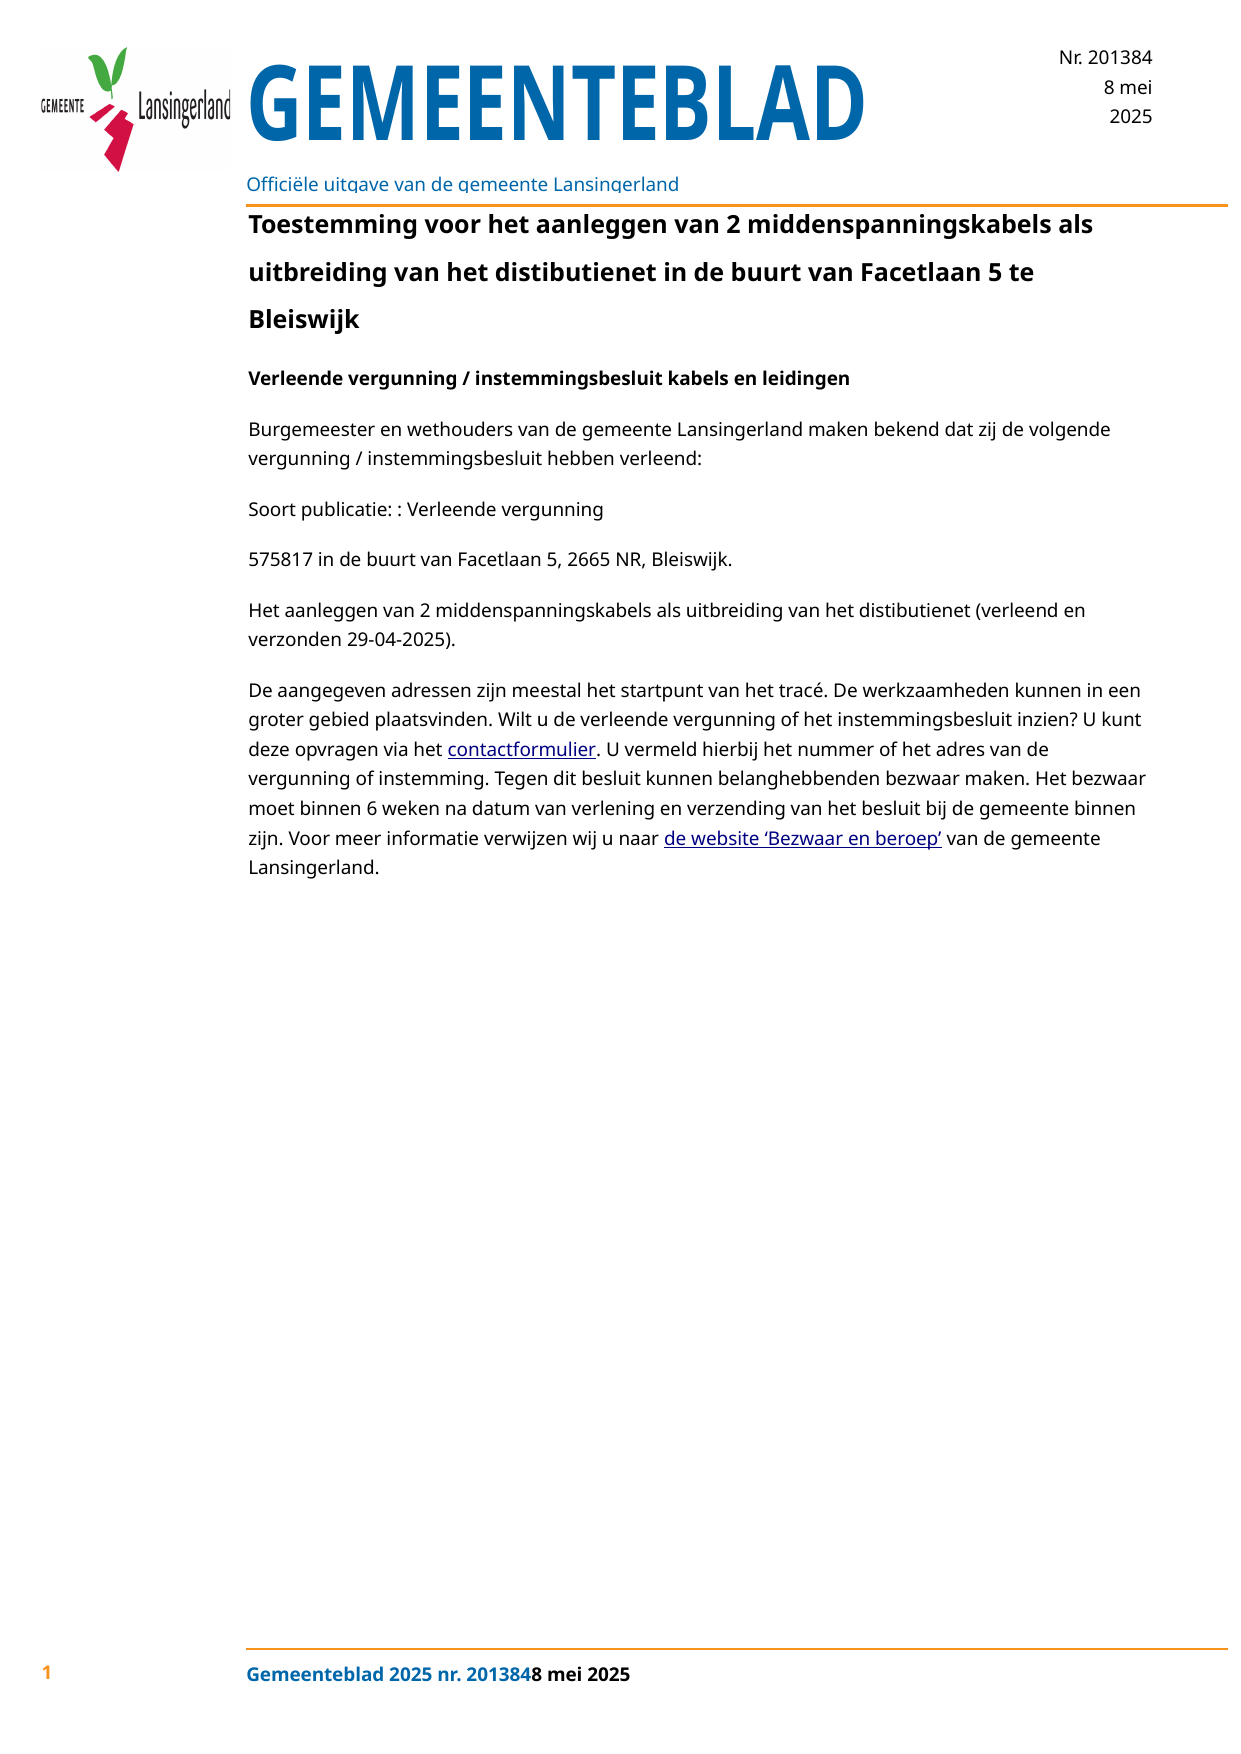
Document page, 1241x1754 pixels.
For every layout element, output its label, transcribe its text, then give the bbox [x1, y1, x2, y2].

text Burgemeester en wethouders van de gemeente Lansingerland maken bekend dat zij de volgende vergunning / instemmingsbesluit hebben verleend: [248, 416, 1152, 471]
text 575817 in de buurt van Facetlaan 5, 2665 NR, Bleiswijk. [248, 546, 1152, 572]
text Verleende vergunning / instemmingsbesluit kabels en leidingen [248, 366, 1152, 391]
text Het aanleggen van 2 middenspanningskabels als uitbreiding van het distibutienet (verleend en verzonden 29-04-2025). [248, 597, 1152, 652]
text Soort publicatie: : Verleende vergunning [248, 496, 1152, 522]
text Toestemming voor het aanleggen van 2 middenspanningskabels als uitbreiding van het distibutienet in de buurt van Facetlaan 5 te Bleiswijk [248, 207, 1152, 336]
text De aangegeven adressen zijn meestal het startpunt van het tracé. De werkzaamheden kunnen in een groter gebied plaatsvinden. Wilt u de verleende vergunning of het instemmingsbesluit inzien? U kunt deze opvragen via het contactformulier. U vermeld hierbij het nummer of het adres van de vergunning of instemming. Tegen dit besluit kunnen belanghebbenden bezwaar maken. Het bezwaar moet binnen 6 weken na datum van verlening en verzending van het besluit bij de gemeente binnen zijn. Voor meer informatie verwijzen wij u naar de website ‘Bezwaar en beroep’ van de gemeente Lansingerland. [248, 677, 1152, 880]
picture [41, 47, 231, 172]
